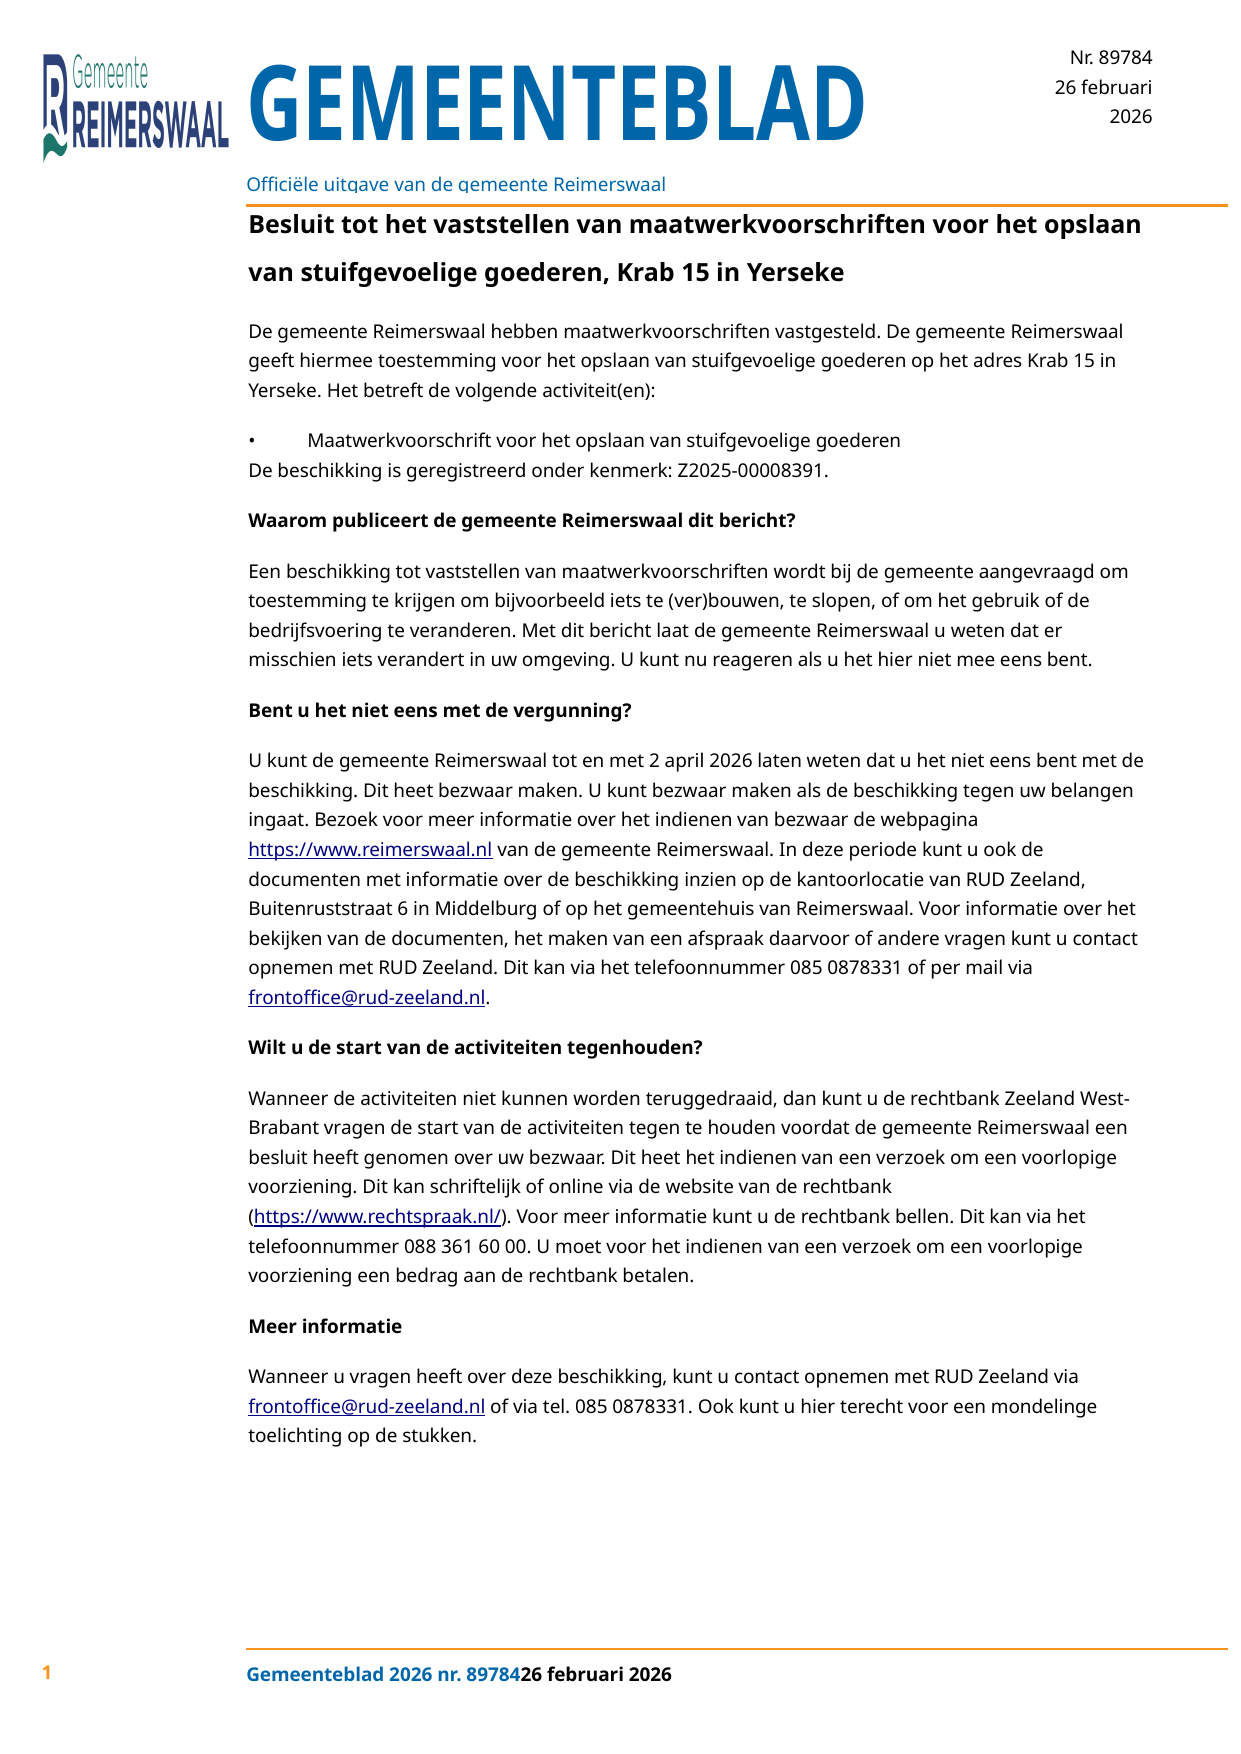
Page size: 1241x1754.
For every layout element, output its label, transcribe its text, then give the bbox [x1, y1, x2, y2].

text Een beschikking tot vaststellen van maatwerkvoorschriften wordt bij de gemeente aangevraagd om toestemming te krijgen om bijvoorbeeld iets te (ver)bouwen, te slopen, of om het gebruik of de bedrijfsvoering te veranderen. Met dit bericht laat de gemeente Reimerswaal u weten dat er misschien iets verandert in uw omgeving. U kunt nu reageren als u het hier niet mee eens bent. [248, 558, 1152, 672]
text Wanneer u vragen heeft over deze beschikking, kunt u contact opnemen met RUD Zeeland via frontoffice@rud-zeeland.nl of via tel. 085 0878331. Ook kunt u hier terecht voor een mondelinge toelichting op de stukken. [248, 1363, 1152, 1448]
text Meer informatie [248, 1313, 1152, 1339]
picture [41, 47, 231, 172]
text Wanneer de activiteiten niet kunnen worden teruggedraaid, dan kunt u de rechtbank Zeeland West-Brabant vragen de start van de activiteiten tegen te houden voordat de gemeente Reimerswaal een besluit heeft genomen over uw bezwaar. Dit heet het indienen van een verzoek om een voorlopige voorziening. Dit kan schriftelijk of online via de website van de rechtbank (https://www.rechtspraak.nl/). Voor meer informatie kunt u de rechtbank bellen. Dit kan via het telefoonnummer 088 361 60 00. U moet voor het indienen van een verzoek om een voorlopige voorziening een bedrag aan de rechtbank betalen. [248, 1085, 1152, 1288]
text U kunt de gemeente Reimerswaal tot en met 2 april 2026 laten weten dat u het niet eens bent met de beschikking. Dit heet bezwaar maken. U kunt bezwaar maken als de beschikking tegen uw belangen ingaat. Bezoek voor meer informatie over het indienen van bezwaar de webpagina https://www.reimerswaal.nl van de gemeente Reimerswaal. In deze periode kunt u ook de documenten met informatie over de beschikking inzien op de kantoorlocatie van RUD Zeeland, Buitenruststraat 6 in Middelburg of op het gemeentehuis van Reimerswaal. Voor informatie over het bekijken van de documenten, het maken van een afspraak daarvoor of andere vragen kunt u contact opnemen met RUD Zeeland. Dit kan via het telefoonnummer 085 0878331 of per mail via frontoffice@rud-zeeland.nl. [248, 747, 1152, 1010]
list Maatwerkvoorschrift voor het opslaan van stuifgevoelige goederen [248, 427, 1152, 453]
text Wilt u de start van de activiteiten tegenhouden? [248, 1034, 1152, 1060]
text Bent u het niet eens met de vergunning? [248, 697, 1152, 723]
text De gemeente Reimerswaal hebben maatwerkvoorschriften vastgesteld. De gemeente Reimerswaal geeft hiermee toestemming voor het opslaan van stuifgevoelige goederen op het adres Krab 15 in Yerseke. Het betreft de volgende activiteit(en): [248, 318, 1152, 403]
text De beschikking is geregistreerd onder kenmerk: Z2025-00008391. [248, 457, 1152, 483]
text Besluit tot het vaststellen van maatwerkvoorschriften voor het opslaan van stuifgevoelige goederen, Krab 15 in Yerseke [248, 207, 1152, 288]
text Waarom publiceert de gemeente Reimerswaal dit bericht? [248, 507, 1152, 533]
